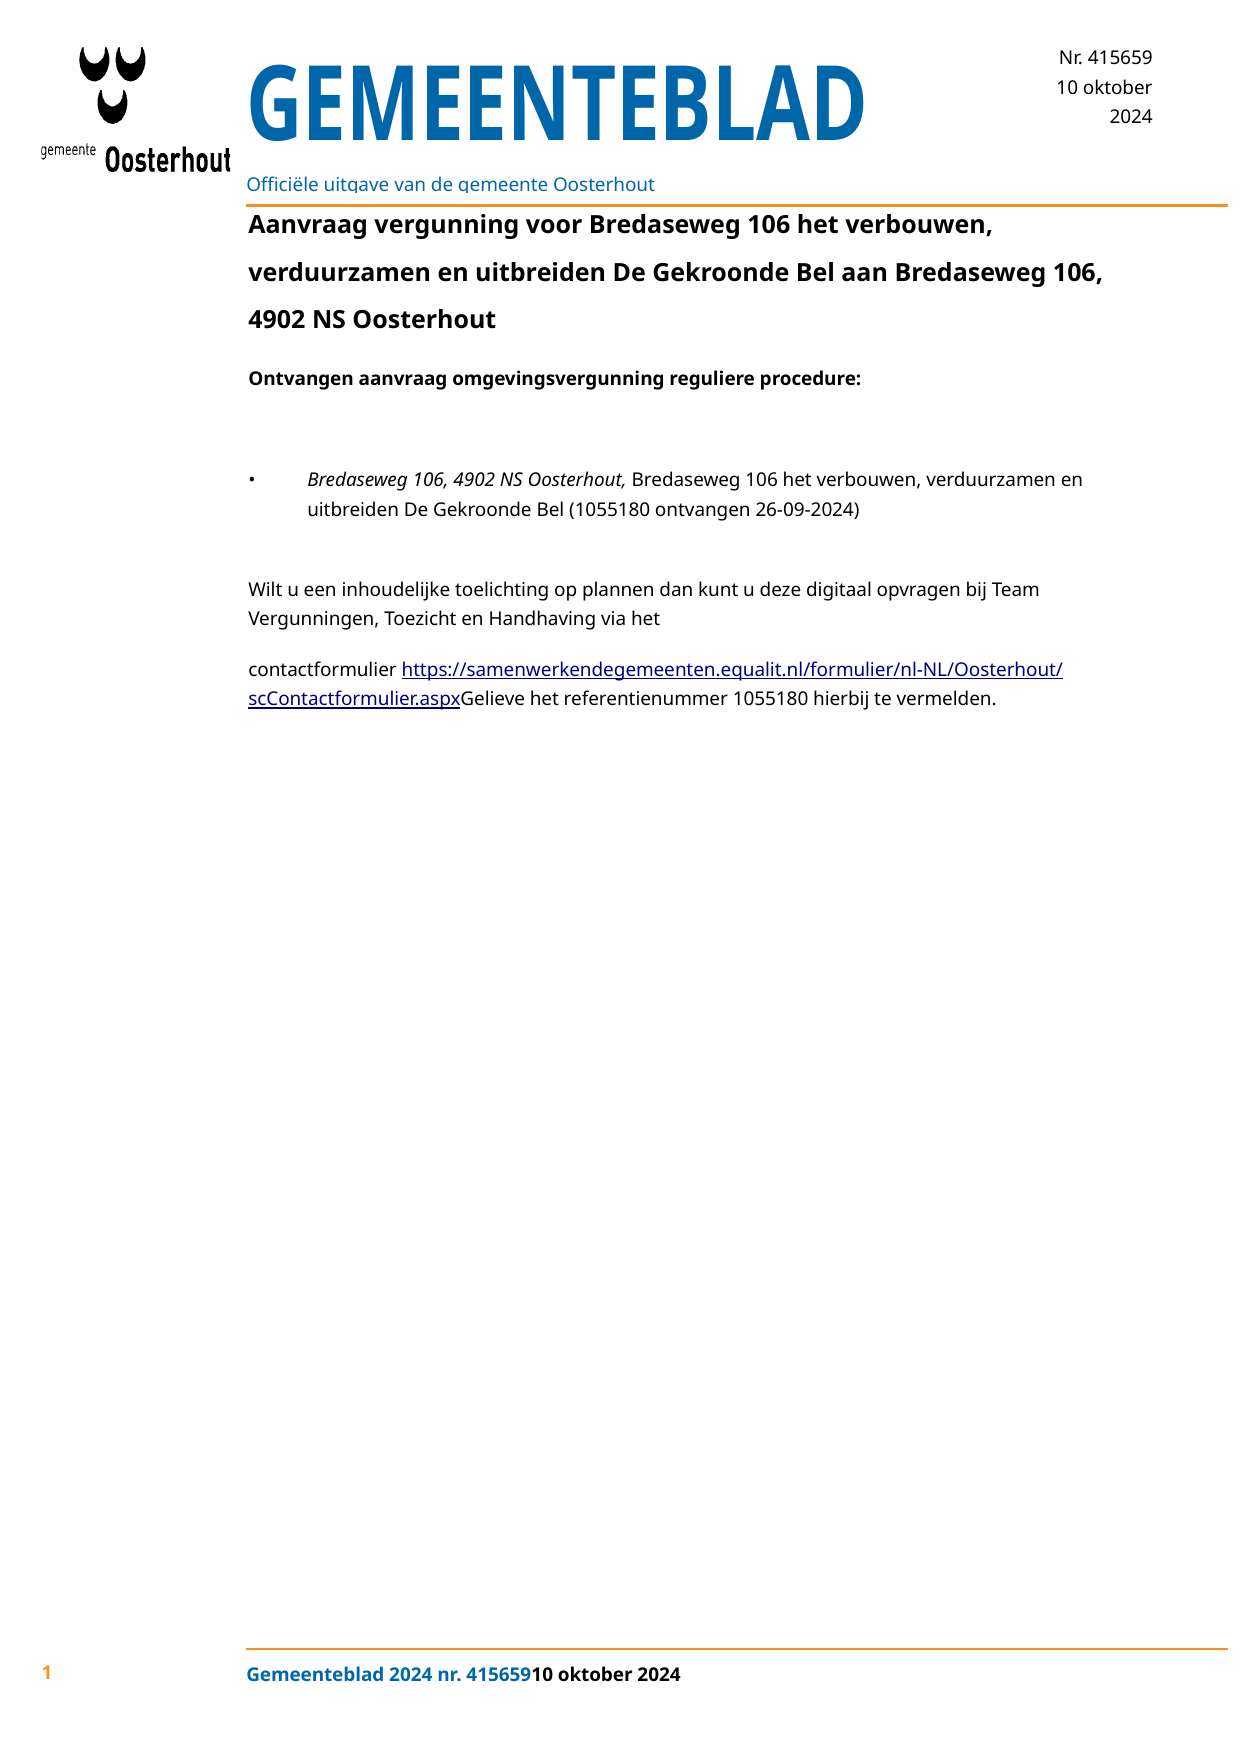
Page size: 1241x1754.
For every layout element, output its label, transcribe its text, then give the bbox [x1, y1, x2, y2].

list Bredaseweg 106, 4902 NS Oosterhout, Bredaseweg 106 het verbouwen, verduurzamen en uitbreiden De Gekroonde Bel (1055180 ontvangen 26-09-2024) [248, 466, 1152, 522]
text Wilt u een inhoudelijke toelichting op plannen dan kunt u deze digitaal opvragen bij Team Vergunningen, Toezicht en Handhaving via het [248, 576, 1152, 631]
text contactformulier https://samenwerkendegemeenten.equalit.nl/formulier/nl-NL/Oosterhout/scContactformulier.aspxGelieve het referentienummer 1055180 hierbij te vermelden. [248, 656, 1152, 711]
text Aanvraag vergunning voor Bredaseweg 106 het verbouwen, verduurzamen en uitbreiden De Gekroonde Bel aan Bredaseweg 106, 4902 NS Oosterhout [248, 207, 1152, 336]
picture [41, 47, 231, 172]
text Ontvangen aanvraag omgevingsvergunning reguliere procedure: [248, 366, 1152, 391]
